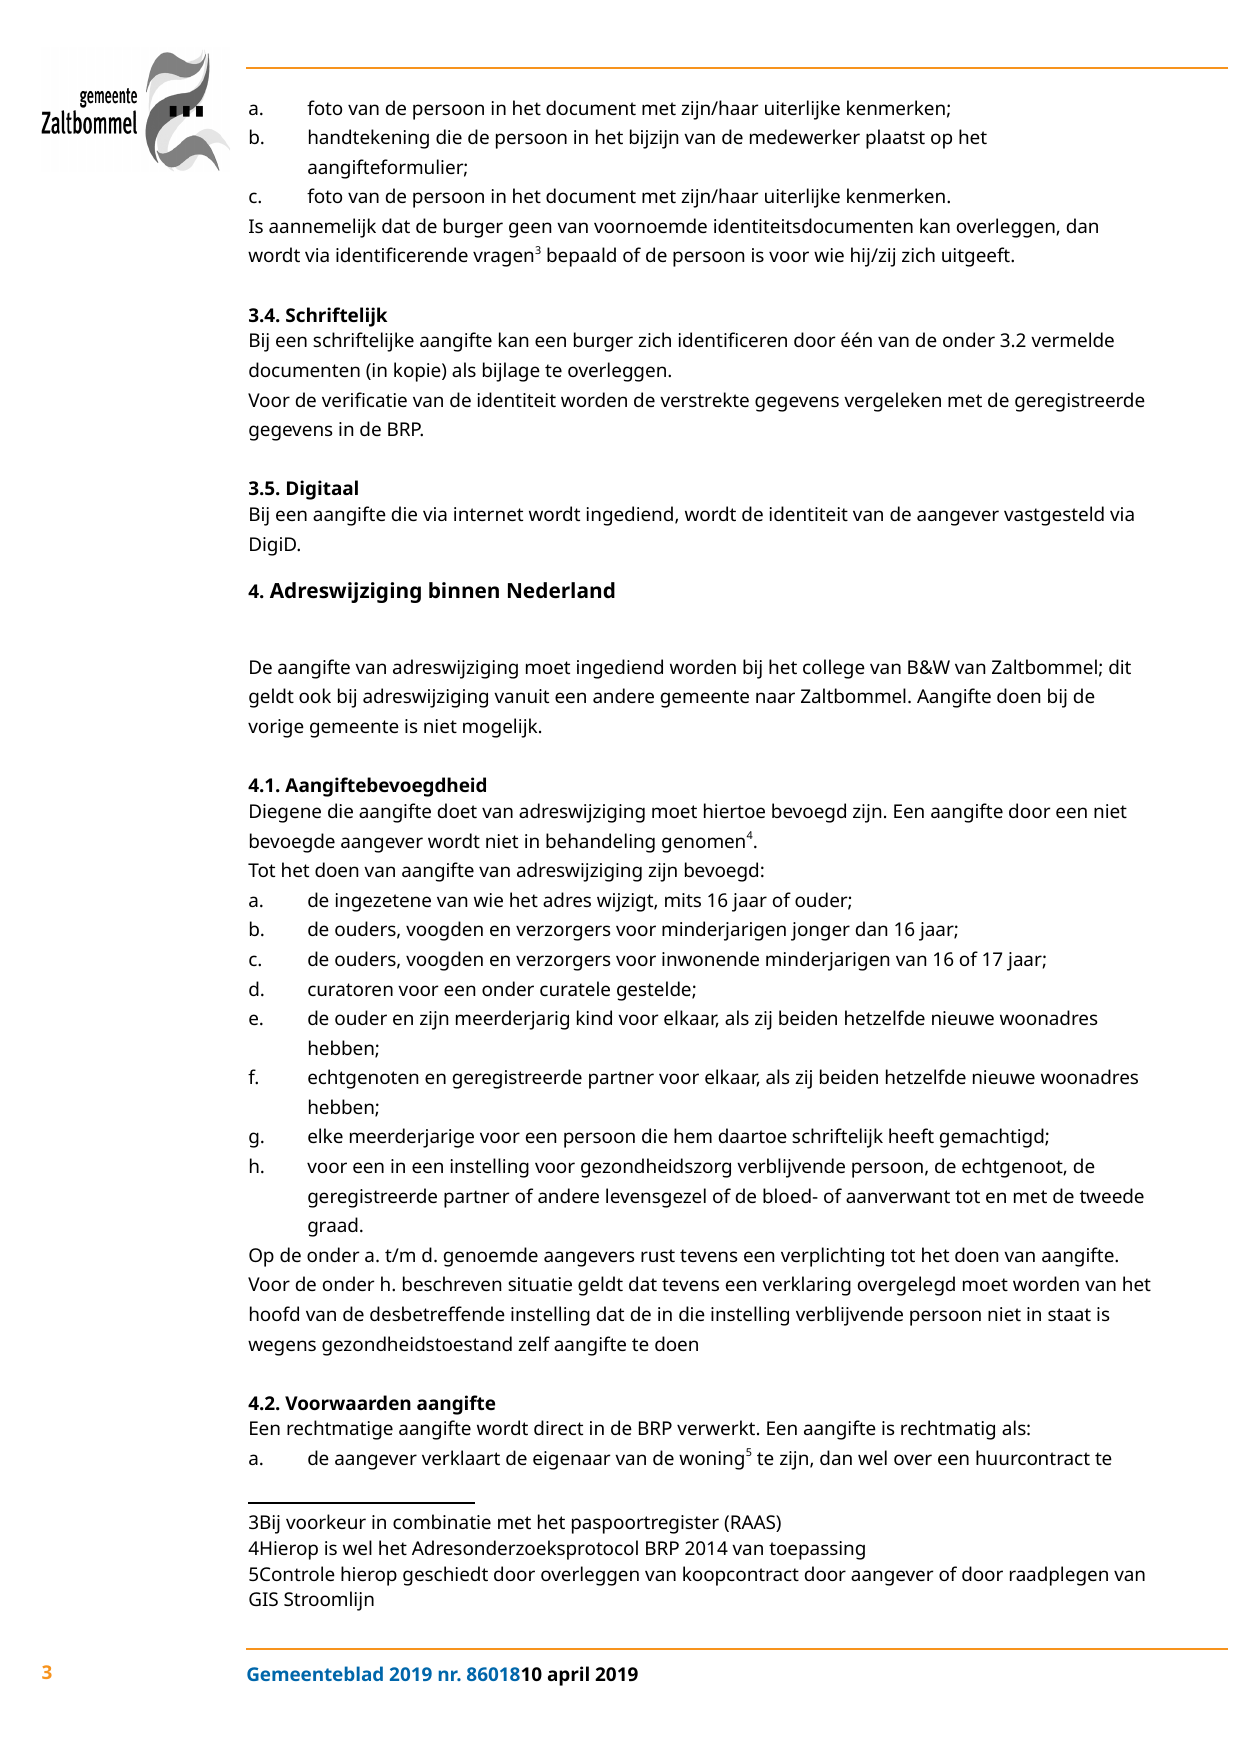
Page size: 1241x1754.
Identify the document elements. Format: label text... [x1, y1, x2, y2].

text 3.4. Schriftelijk [248, 302, 1152, 328]
text 4.1. Aangiftebevoegdheid [248, 772, 1152, 798]
text Bij een schriftelijke aangifte kan een burger zich identificeren door één van de onder 3.2 vermelde documenten (in kopie) als bijlage te overleggen. [248, 328, 1152, 383]
text Voor de onder h. beschreven situatie geldt dat tevens een verklaring overgelegd moet worden van het hoofd van de desbetreffende instelling dat de in die instelling verblijvende persoon niet in staat is wegens gezondheidstoestand zelf aangifte te doen [248, 1272, 1152, 1356]
text Diegene die aangifte doet van adreswijziging moet hiertoe bevoegd zijn. Een aangifte door een niet bevoegde aangever wordt niet in behandeling genomen. [248, 798, 1152, 853]
list curatoren voor een onder curatele gestelde; [248, 976, 1152, 1001]
text Hierop is wel het Adresonderzoeksprotocol BRP 2014 van toepassing [248, 1535, 1152, 1561]
list foto van de persoon in het document met zijn/haar uiterlijke kenmerken; [248, 95, 1152, 121]
text 4. Adreswijziging binnen Nederland [248, 576, 1152, 605]
text Bij voorkeur in combinatie met het paspoortregister (RAAS) [248, 1509, 1152, 1535]
list de ingezetene van wie het adres wijzigt, mits 16 jaar of ouder; [248, 887, 1152, 913]
text 4.2. Voorwaarden aangifte [248, 1390, 1152, 1416]
list de ouder en zijn meerderjarig kind voor elkaar, als zij beiden hetzelfde nieuwe woonadres hebben; [248, 1005, 1152, 1061]
list elke meerderjarige voor een persoon die hem daartoe schriftelijk heeft gemachtigd; [248, 1124, 1152, 1149]
list de ouders, voogden en verzorgers voor inwonende minderjarigen van 16 of 17 jaar; [248, 946, 1152, 972]
text De aangifte van adreswijziging moet ingediend worden bij het college van B&W van Zaltbommel; dit geldt ook bij adreswijziging vanuit een andere gemeente naar Zaltbommel. Aangifte doen bij de vorige gemeente is niet mogelijk. [248, 654, 1152, 739]
text Is aannemelijk dat de burger geen van voornoemde identiteitsdocumenten kan overleggen, dan wordt via identificerende vragen bepaald of de persoon is voor wie hij/zij zich uitgeeft. [248, 213, 1152, 268]
list echtgenoten en geregistreerde partner voor elkaar, als zij beiden hetzelfde nieuwe woonadres hebben; [248, 1064, 1152, 1120]
picture [41, 47, 231, 172]
text Voor de verificatie van de identiteit worden de verstrekte gegevens vergeleken met de geregistreerde gegevens in de BRP. [248, 387, 1152, 442]
text Tot het doen van aangifte van adreswijziging zijn bevoegd: [248, 857, 1152, 883]
list handtekening die de persoon in het bijzijn van de medewerker plaatst op het aangifteformulier; [248, 124, 1152, 180]
text Bij een aangifte die via internet wordt ingediend, wordt de identiteit van de aangever vastgesteld via DigiD. [248, 501, 1152, 557]
text Op de onder a. t/m d. genoemde aangevers rust tevens een verplichting tot het doen van aangifte. [248, 1242, 1152, 1268]
list de aangever verklaart de eigenaar van de woning te zijn, dan wel over een huurcontract te [248, 1445, 1152, 1471]
list voor een in een instelling voor gezondheidszorg verblijvende persoon, de echtgenoot, de geregistreerde partner of andere levensgezel of de bloed- of aanverwant tot en met de tweede graad. [248, 1153, 1152, 1238]
text 3.5. Digitaal [248, 476, 1152, 501]
list foto van de persoon in het document met zijn/haar uiterlijke kenmerken. [248, 183, 1152, 209]
list de ouders, voogden en verzorgers voor minderjarigen jonger dan 16 jaar; [248, 917, 1152, 942]
list Controle hierop geschiedt door overleggen van koopcontract door aangever of door raadplegen van GIS Stroomlijn [248, 1561, 1152, 1612]
text Een rechtmatige aangifte wordt direct in de BRP verwerkt. Een aangifte is rechtmatig als: [248, 1416, 1152, 1441]
